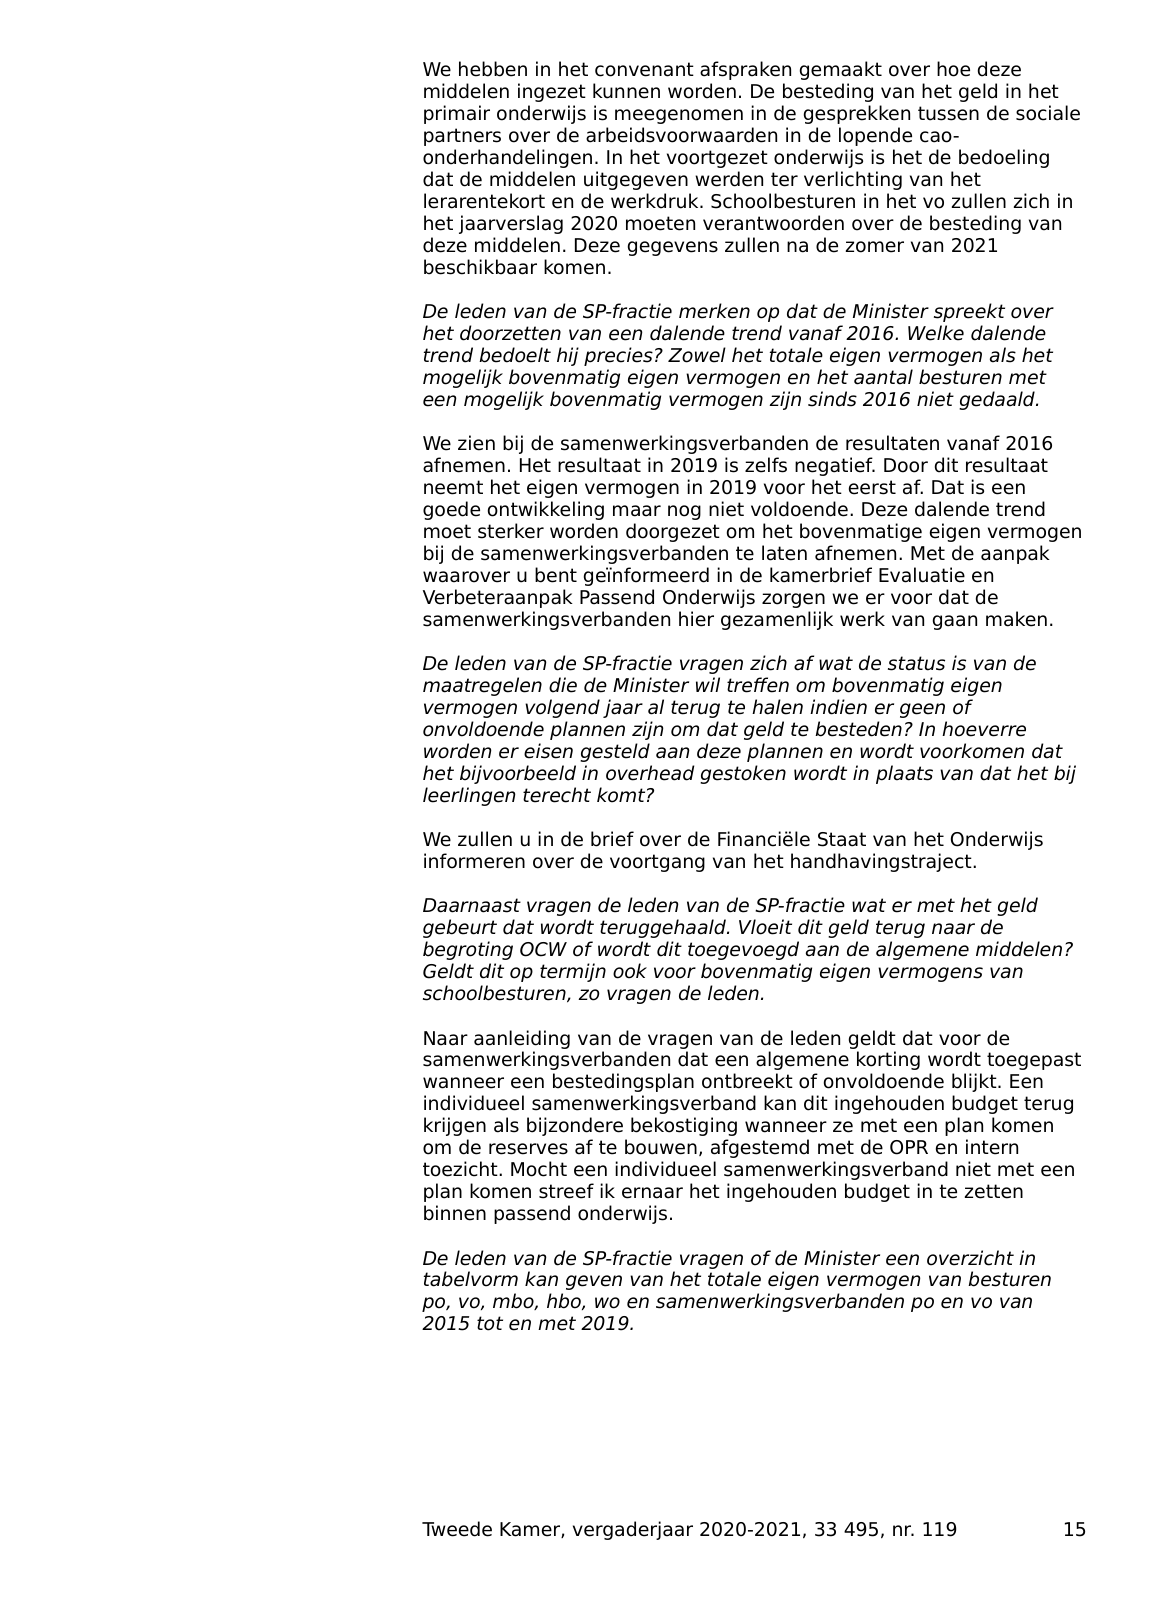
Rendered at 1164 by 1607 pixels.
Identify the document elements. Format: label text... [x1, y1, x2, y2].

text We hebben in het convenant afspraken gemaakt over hoe deze middelen ingezet kunnen worden. De besteding van het geld in het primair onderwijs is meegenomen in de gesprekken tussen de sociale partners over de arbeidsvoorwaarden in de lopende cao-onderhandelingen. In het voortgezet onderwijs is het de bedoeling dat de middelen uitgegeven werden ter verlichting van het lerarentekort en de werkdruk. Schoolbesturen in het vo zullen zich in het jaarverslag 2020 moeten verantwoorden over de besteding van deze middelen. Deze gegevens zullen na de zomer van 2021 beschikbaar komen. [422, 59, 1087, 279]
text Daarnaast vragen de leden van de SP-fractie wat er met het geld gebeurt dat wordt teruggehaald. Vloeit dit geld terug naar de begroting OCW of wordt dit toegevoegd aan de algemene middelen? Geldt dit op termijn ook voor bovenmatig eigen vermogens van schoolbesturen, zo vragen de leden. [422, 895, 1087, 1005]
text De leden van de SP-fractie vragen zich af wat de status is van de maatregelen die de Minister wil treffen om bovenmatig eigen vermogen volgend jaar al terug te halen indien er geen of onvoldoende plannen zijn om dat geld te besteden? In hoeverre worden er eisen gesteld aan deze plannen en wordt voorkomen dat het bijvoorbeeld in overhead gestoken wordt in plaats van dat het bij leerlingen terecht komt? [422, 653, 1087, 807]
text Naar aanleiding van de vragen van de leden geldt dat voor de samenwerkingsverbanden dat een algemene korting wordt toegepast wanneer een bestedingsplan ontbreekt of onvoldoende blijkt. Een individueel samenwerkingsverband kan dit ingehouden budget terug krijgen als bijzondere bekostiging wanneer ze met een plan komen om de reserves af te bouwen, afgestemd met de OPR en intern toezicht. Mocht een individueel samenwerkingsverband niet met een plan komen streef ik ernaar het ingehouden budget in te zetten binnen passend onderwijs. [422, 1027, 1087, 1225]
text De leden van de SP-fractie vragen of de Minister een overzicht in tabelvorm kan geven van het totale eigen vermogen van besturen po, vo, mbo, hbo, wo en samenwerkingsverbanden po en vo van 2015 tot en met 2019. [422, 1247, 1087, 1335]
text De leden van de SP-fractie merken op dat de Minister spreekt over het doorzetten van een dalende trend vanaf 2016. Welke dalende trend bedoelt hij precies? Zowel het totale eigen vermogen als het mogelijk bovenmatig eigen vermogen en het aantal besturen met een mogelijk bovenmatig vermogen zijn sinds 2016 niet gedaald. [422, 301, 1087, 411]
text We zien bij de samenwerkingsverbanden de resultaten vanaf 2016 afnemen. Het resultaat in 2019 is zelfs negatief. Door dit resultaat neemt het eigen vermogen in 2019 voor het eerst af. Dat is een goede ontwikkeling maar nog niet voldoende. Deze dalende trend moet sterker worden doorgezet om het bovenmatige eigen vermogen bij de samenwerkingsverbanden te laten afnemen. Met de aanpak waarover u bent geïnformeerd in de kamerbrief Evaluatie en Verbeteraanpak Passend Onderwijs zorgen we er voor dat de samenwerkingsverbanden hier gezamenlijk werk van gaan maken. [422, 433, 1087, 631]
text We zullen u in de brief over de Financiële Staat van het Onderwijs informeren over de voortgang van het handhavingstraject. [422, 829, 1087, 873]
